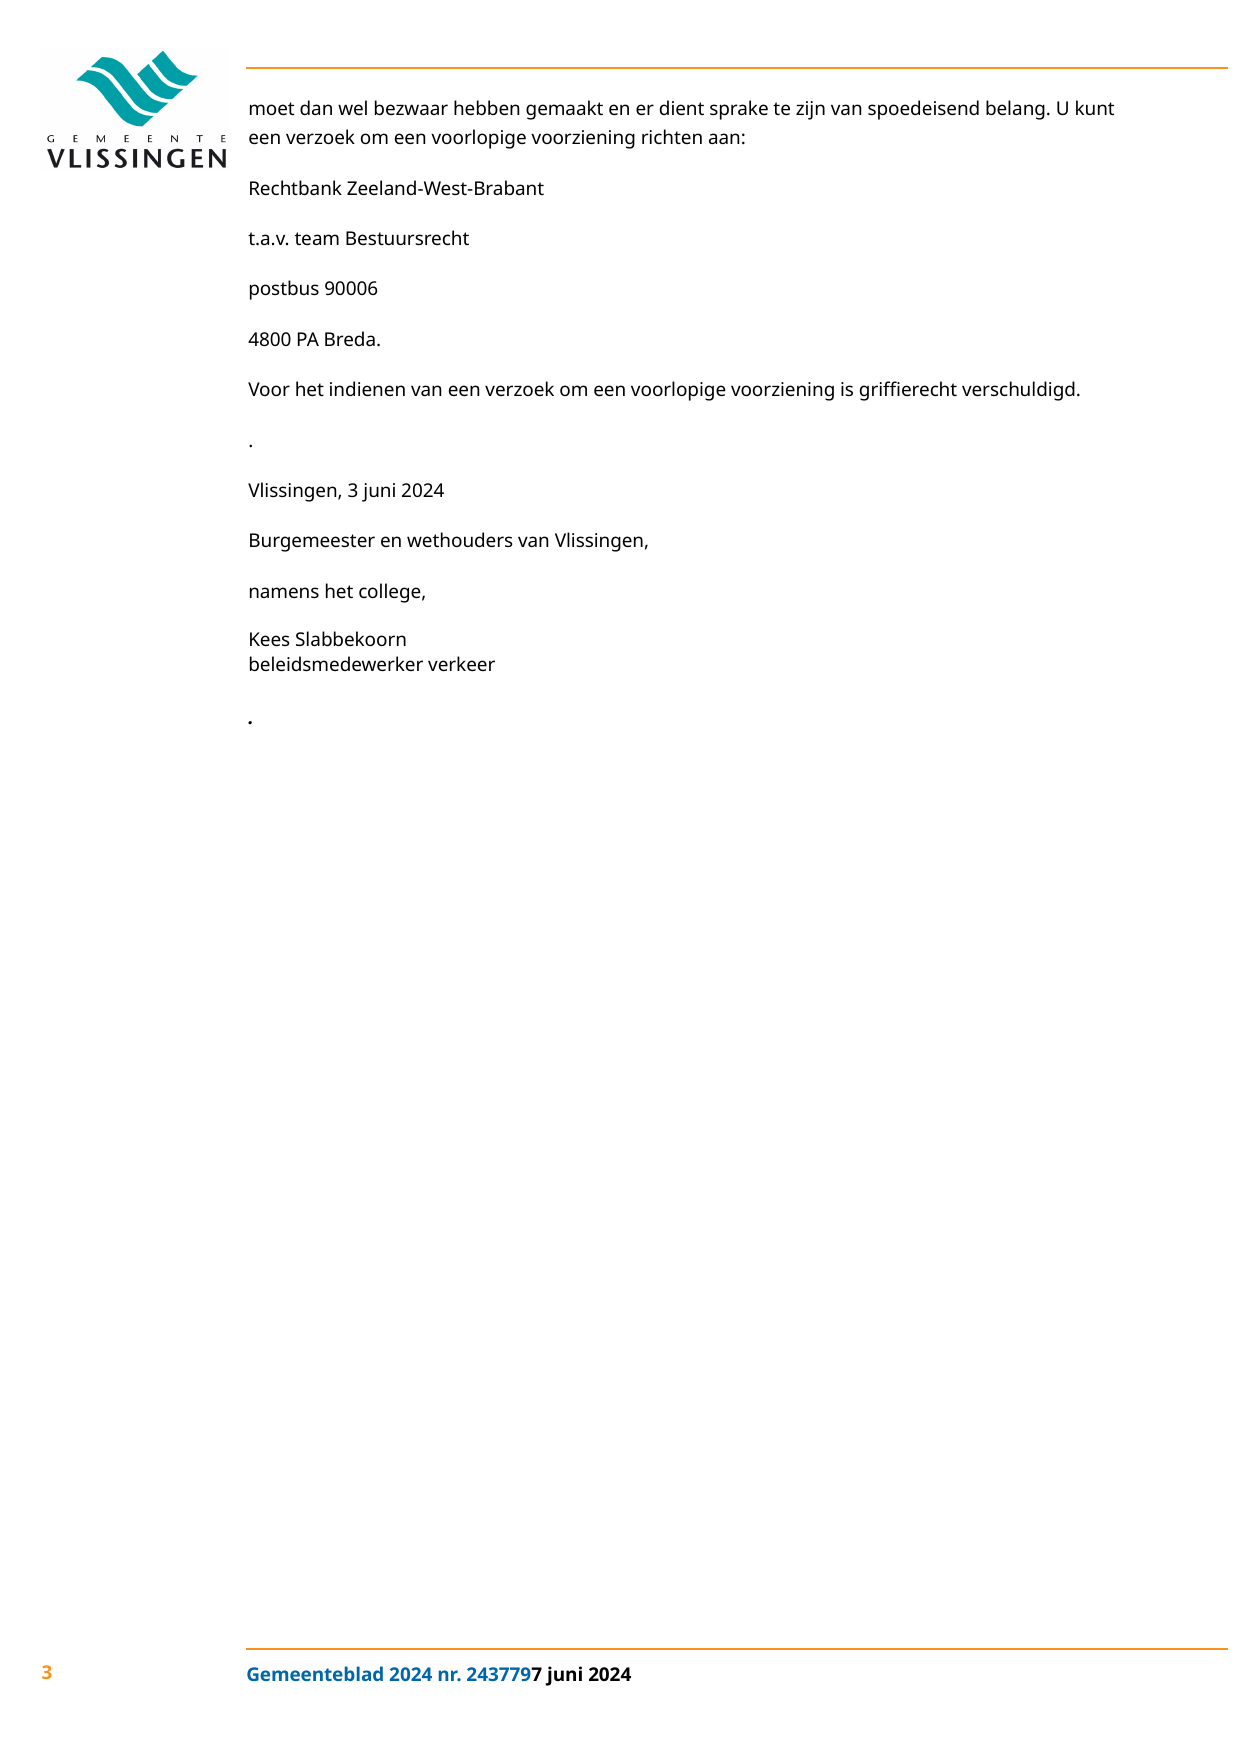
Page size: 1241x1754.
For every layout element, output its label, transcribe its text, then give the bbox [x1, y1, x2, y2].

text . [248, 704, 1152, 730]
text beleidsmedewerker verkeer [248, 652, 1152, 677]
text moet dan wel bezwaar hebben gemaakt en er dient sprake te zijn van spoedeisend belang. U kunt een verzoek om een voorlopige voorziening richten aan: [248, 95, 1152, 150]
text Rechtbank Zeeland-West-Brabant [248, 175, 1152, 201]
text Vlissingen, 3 juni 2024 [248, 477, 1152, 503]
text . [248, 427, 1152, 453]
text postbus 90006 [248, 276, 1152, 301]
text Voor het indienen van een verzoek om een voorlopige voorziening is griffierecht verschuldigd. [248, 376, 1152, 402]
text Kees Slabbekoorn [248, 626, 1152, 652]
text Burgemeester en wethouders van Vlissingen, [248, 528, 1152, 553]
text 4800 PA Breda. [248, 326, 1152, 352]
text namens het college, [248, 578, 1152, 604]
text t.a.v. team Bestuursrecht [248, 225, 1152, 251]
picture [41, 47, 231, 172]
